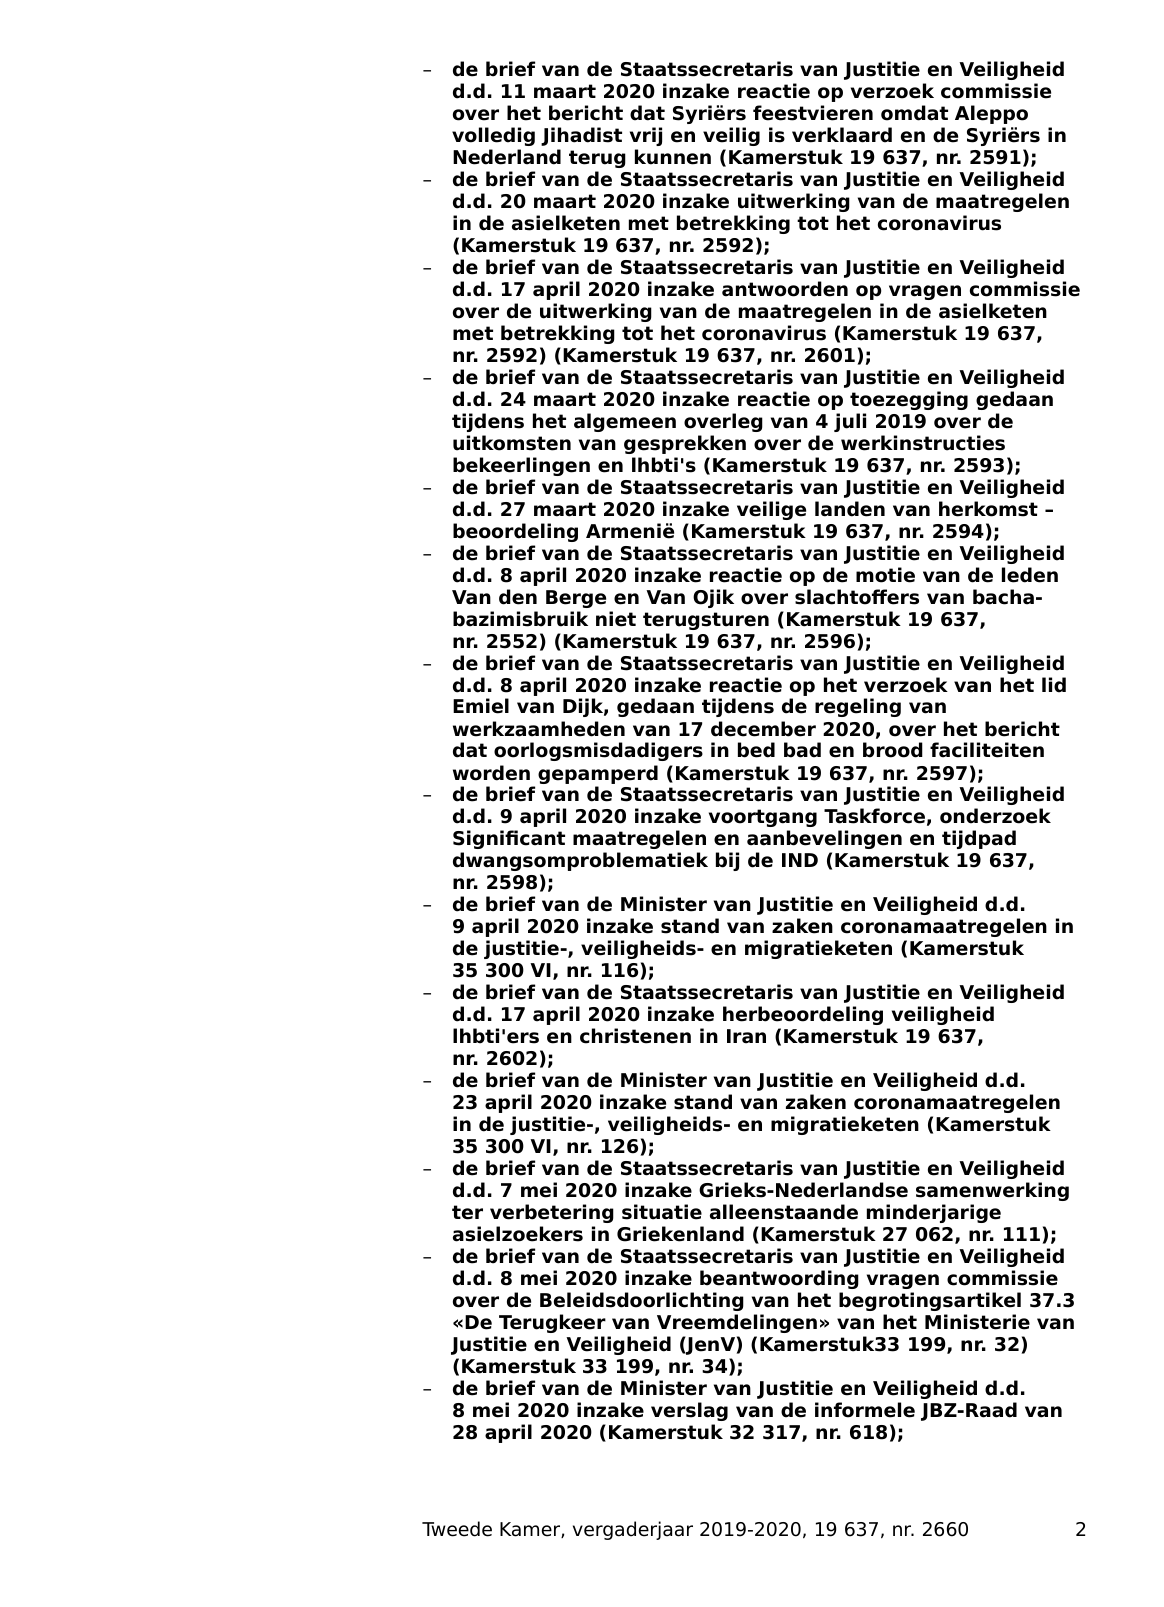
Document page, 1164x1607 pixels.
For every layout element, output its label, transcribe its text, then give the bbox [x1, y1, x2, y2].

text – de brief van de Minister van Justitie en Veiligheid d.d. 23 april 2020 inzake stand van zaken coronamaatregelen in de justitie-, veiligheids- en migratieketen (Kamerstuk 35 300 VI, nr. 126); [422, 1070, 1087, 1158]
text – de brief van de Staatssecretaris van Justitie en Veiligheid d.d. 9 april 2020 inzake voortgang Taskforce, onderzoek Significant maatregelen en aanbevelingen en tijdpad dwangsomproblematiek bij de IND (Kamerstuk 19 637, nr. 2598); [422, 784, 1087, 894]
text – de brief van de Minister van Justitie en Veiligheid d.d. 8 mei 2020 inzake verslag van de informele JBZ-Raad van 28 april 2020 (Kamerstuk 32 317, nr. 618); [422, 1378, 1087, 1444]
text – de brief van de Staatssecretaris van Justitie en Veiligheid d.d. 27 maart 2020 inzake veilige landen van herkomst – beoordeling Armenië (Kamerstuk 19 637, nr. 2594); [422, 477, 1087, 543]
text – de brief van de Staatssecretaris van Justitie en Veiligheid d.d. 11 maart 2020 inzake reactie op verzoek commissie over het bericht dat Syriërs feestvieren omdat Aleppo volledig Jihadist vrij en veilig is verklaard en de Syriërs in Nederland terug kunnen (Kamerstuk 19 637, nr. 2591); [422, 59, 1087, 169]
text – de brief van de Staatssecretaris van Justitie en Veiligheid d.d. 24 maart 2020 inzake reactie op toezegging gedaan tijdens het algemeen overleg van 4 juli 2019 over de uitkomsten van gesprekken over de werkinstructies bekeerlingen en lhbti's (Kamerstuk 19 637, nr. 2593); [422, 367, 1087, 477]
text – de brief van de Staatssecretaris van Justitie en Veiligheid d.d. 8 mei 2020 inzake beantwoording vragen commissie over de Beleidsdoorlichting van het begrotingsartikel 37.3 «De Terugkeer van Vreemdelingen» van het Ministerie van Justitie en Veiligheid (JenV) (Kamerstuk33 199, nr. 32) (Kamerstuk 33 199, nr. 34); [422, 1246, 1087, 1378]
text – de brief van de Staatssecretaris van Justitie en Veiligheid d.d. 20 maart 2020 inzake uitwerking van de maatregelen in de asielketen met betrekking tot het coronavirus (Kamerstuk 19 637, nr. 2592); [422, 169, 1087, 257]
text – de brief van de Minister van Justitie en Veiligheid d.d. 9 april 2020 inzake stand van zaken coronamaatregelen in de justitie-, veiligheids- en migratieketen (Kamerstuk 35 300 VI, nr. 116); [422, 894, 1087, 982]
text – de brief van de Staatssecretaris van Justitie en Veiligheid d.d. 8 april 2020 inzake reactie op het verzoek van het lid Emiel van Dijk, gedaan tijdens de regeling van werkzaamheden van 17 december 2020, over het bericht dat oorlogsmisdadigers in bed bad en brood faciliteiten worden gepamperd (Kamerstuk 19 637, nr. 2597); [422, 652, 1087, 784]
text – de brief van de Staatssecretaris van Justitie en Veiligheid d.d. 17 april 2020 inzake antwoorden op vragen commissie over de uitwerking van de maatregelen in de asielketen met betrekking tot het coronavirus (Kamerstuk 19 637, nr. 2592) (Kamerstuk 19 637, nr. 2601); [422, 257, 1087, 367]
text – de brief van de Staatssecretaris van Justitie en Veiligheid d.d. 8 april 2020 inzake reactie op de motie van de leden Van den Berge en Van Ojik over slachtoffers van bacha-bazimisbruik niet terugsturen (Kamerstuk 19 637, nr. 2552) (Kamerstuk 19 637, nr. 2596); [422, 543, 1087, 652]
text – de brief van de Staatssecretaris van Justitie en Veiligheid d.d. 7 mei 2020 inzake Grieks-Nederlandse samenwerking ter verbetering situatie alleenstaande minderjarige asielzoekers in Griekenland (Kamerstuk 27 062, nr. 111); [422, 1158, 1087, 1246]
text – de brief van de Staatssecretaris van Justitie en Veiligheid d.d. 17 april 2020 inzake herbeoordeling veiligheid lhbti'ers en christenen in Iran (Kamerstuk 19 637, nr. 2602); [422, 982, 1087, 1070]
